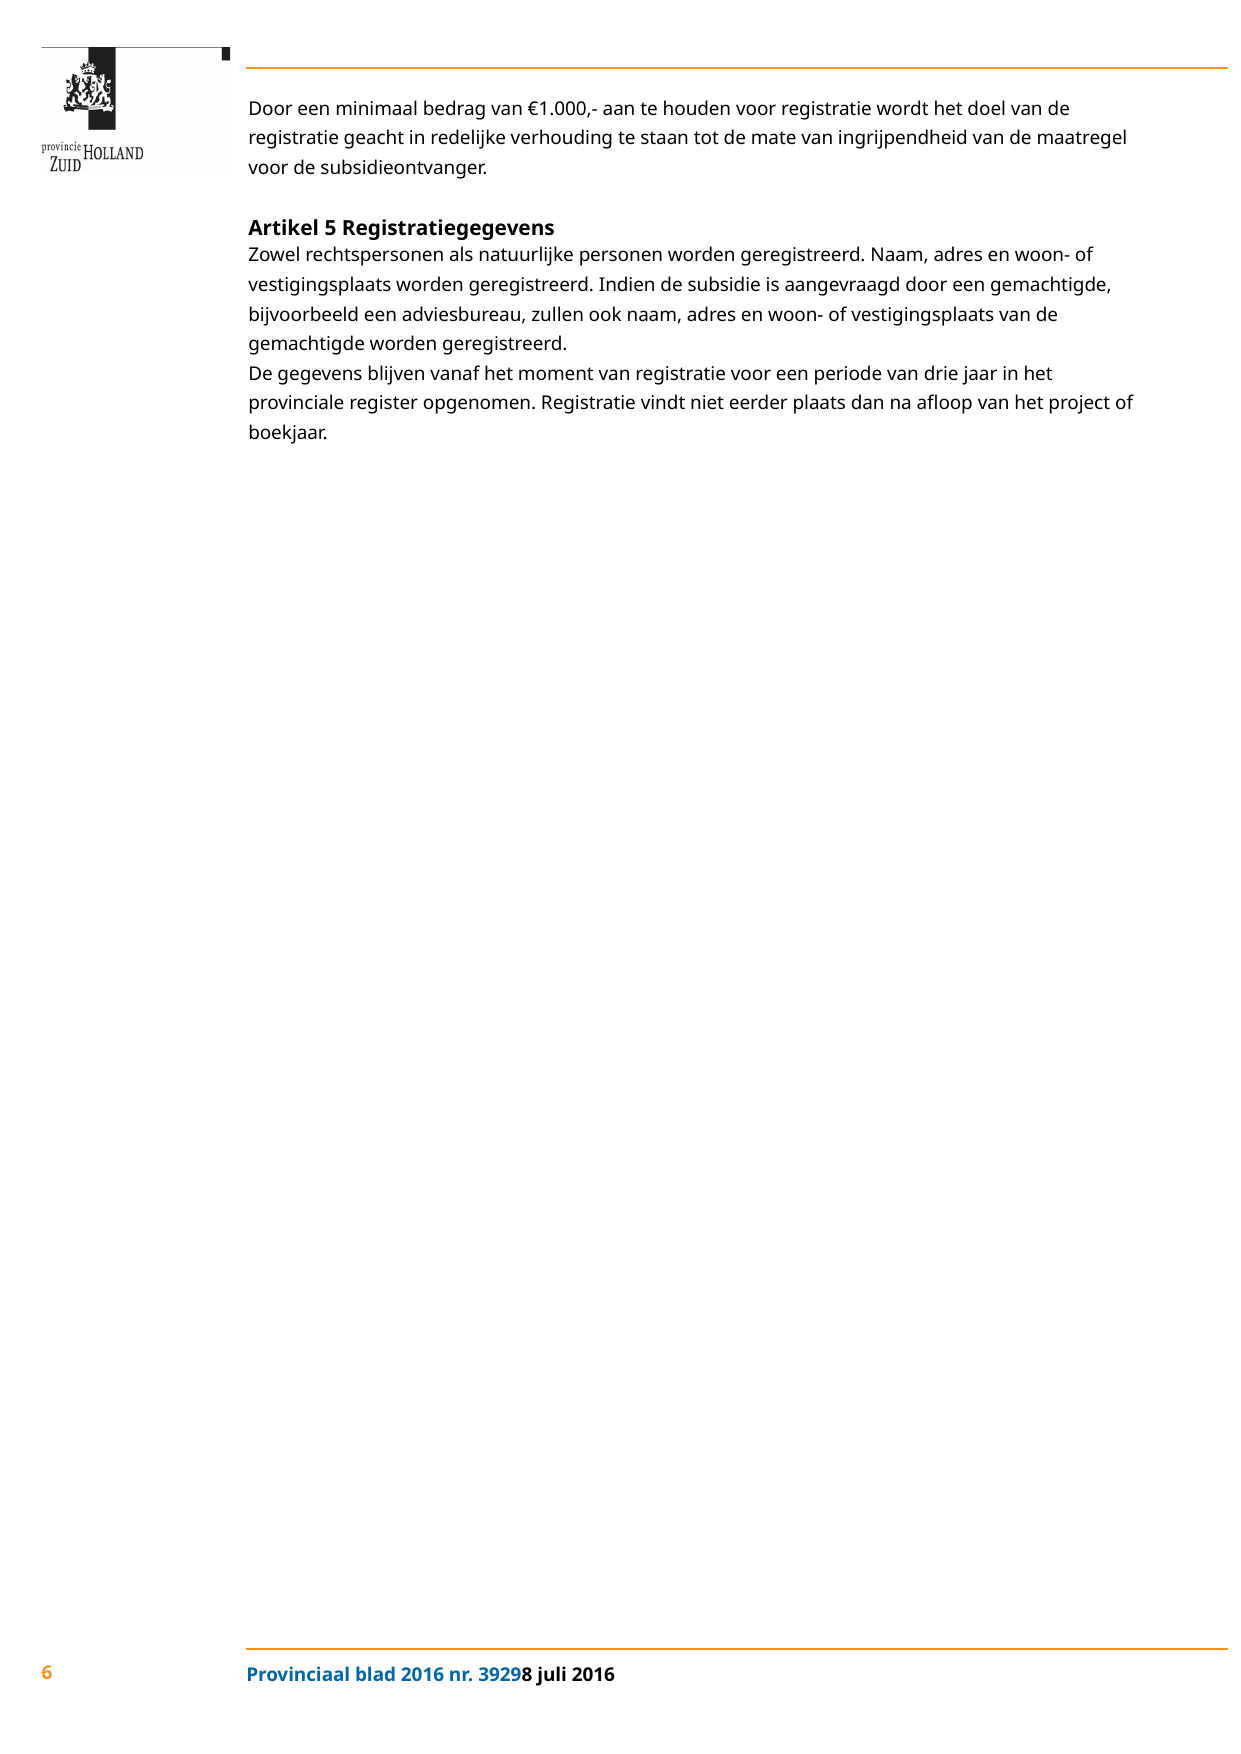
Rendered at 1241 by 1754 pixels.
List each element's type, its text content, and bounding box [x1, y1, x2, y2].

picture [41, 47, 231, 172]
text Artikel 5 Registratiegegevens [248, 213, 1152, 242]
text Door een minimaal bedrag van €1.000,- aan te houden voor registratie wordt het doel van de registratie geacht in redelijke verhouding te staan tot de mate van ingrijpendheid van de maatregel voor de subsidieontvanger. [248, 95, 1152, 180]
text De gegevens blijven vanaf het moment van registratie voor een periode van drie jaar in het provinciale register opgenomen. Registratie vindt niet eerder plaats dan na afloop van het project of boekjaar. [248, 360, 1152, 445]
text Zowel rechtspersonen als natuurlijke personen worden geregistreerd. Naam, adres en woon- of vestigingsplaats worden geregistreerd. Indien de subsidie is aangevraagd door een gemachtigde, bijvoorbeeld een adviesbureau, zullen ook naam, adres en woon- of vestigingsplaats van de gemachtigde worden geregistreerd. [248, 242, 1152, 356]
